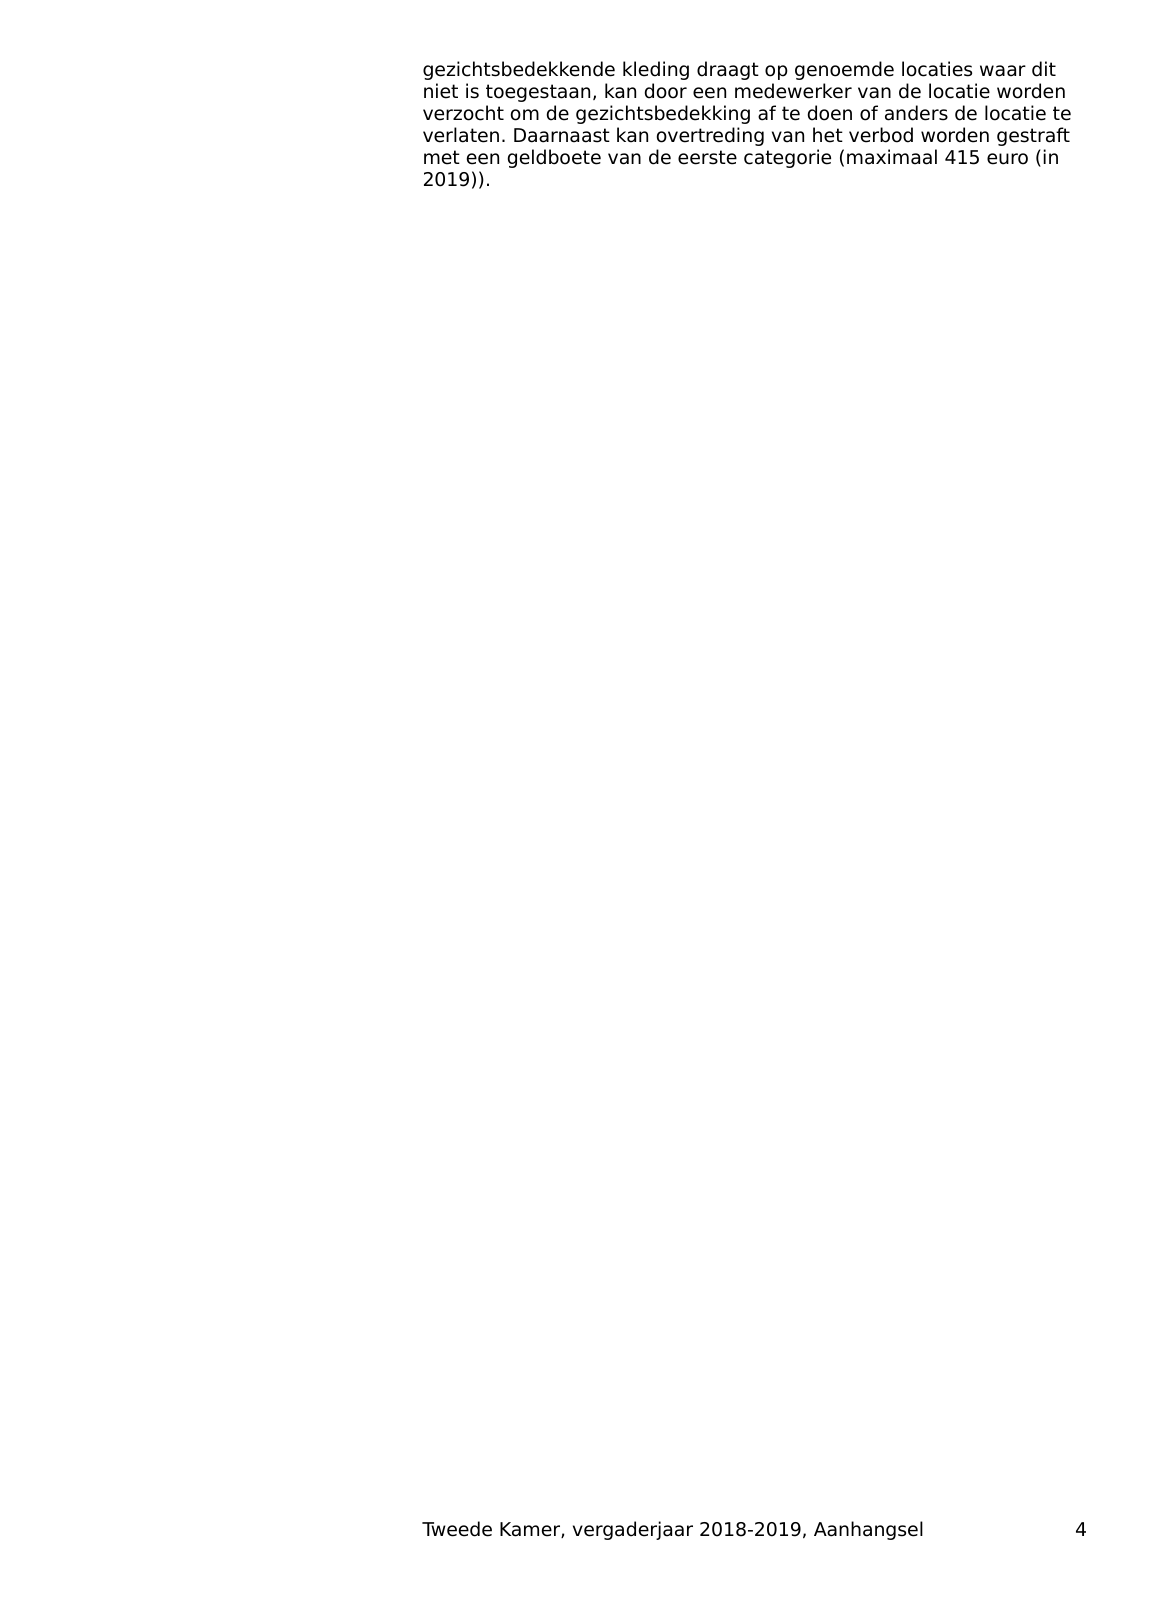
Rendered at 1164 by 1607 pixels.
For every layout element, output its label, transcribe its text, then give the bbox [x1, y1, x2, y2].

text gezichtsbedekkende kleding draagt op genoemde locaties waar dit niet is toegestaan, kan door een medewerker van de locatie worden verzocht om de gezichtsbedekking af te doen of anders de locatie te verlaten. Daarnaast kan overtreding van het verbod worden gestraft met een geldboete van de eerste categorie (maximaal 415 euro (in 2019)). [422, 59, 1087, 191]
